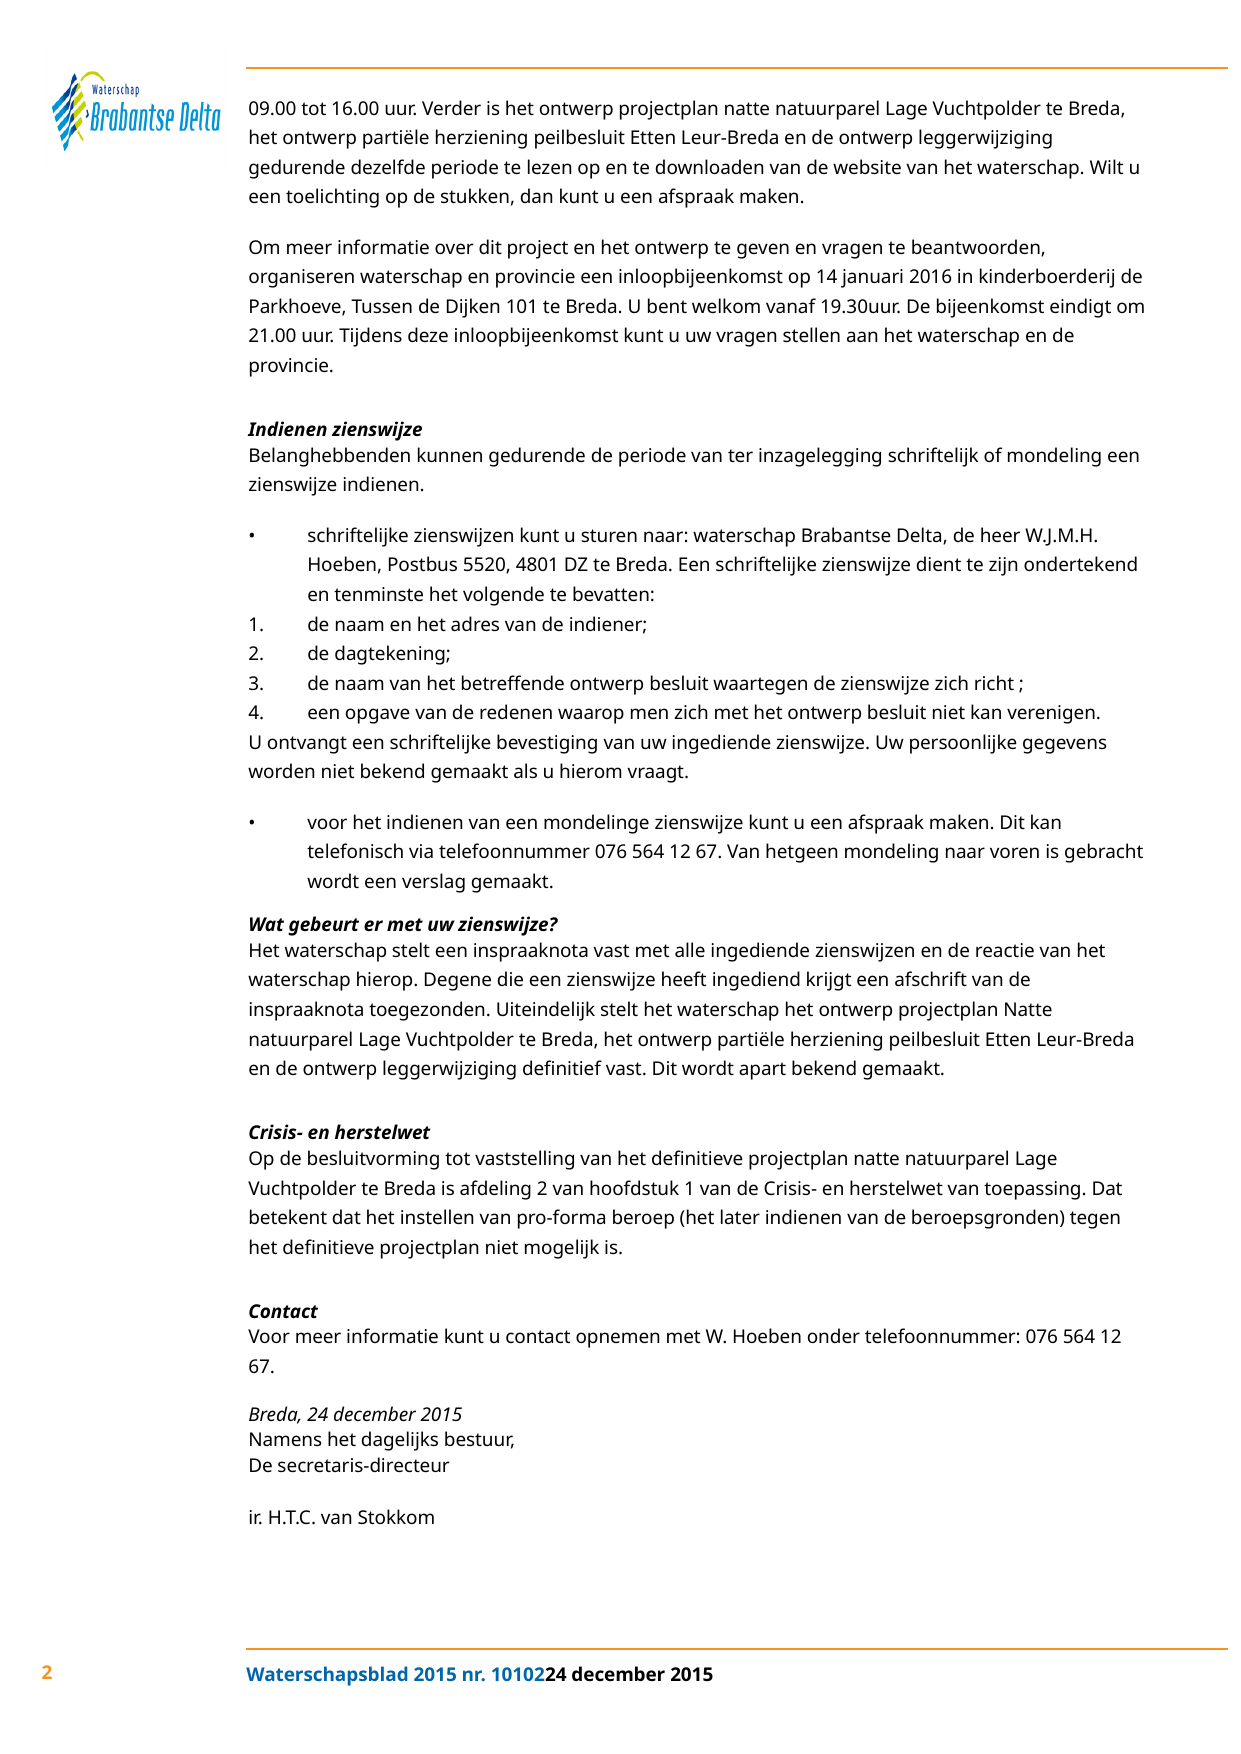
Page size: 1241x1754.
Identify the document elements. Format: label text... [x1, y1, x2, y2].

text Contact [248, 1298, 1152, 1323]
list de naam van het betreffende ontwerp besluit waartegen de zienswijze zich richt ; [248, 670, 1152, 696]
text ir. H.T.C. van Stokkom [248, 1504, 1152, 1529]
text Het waterschap stelt een inspraaknota vast met alle ingediende zienswijzen en de reactie van het waterschap hierop. Degene die een zienswijze heeft ingediend krijgt een afschrift van de inspraaknota toegezonden. Uiteindelijk stelt het waterschap het ontwerp projectplan Natte natuurparel Lage Vuchtpolder te Breda, het ontwerp partiële herziening peilbesluit Etten Leur-Breda en de ontwerp leggerwijziging definitief vast. Dit wordt apart bekend gemaakt. [248, 937, 1152, 1081]
picture [41, 47, 231, 172]
list voor het indienen van een mondelinge zienswijze kunt u een afspraak maken. Dit kan telefonisch via telefoonnummer 076 564 12 67. Van hetgeen mondeling naar voren is gebracht wordt een verslag gemaakt. [248, 809, 1152, 894]
text Op de besluitvorming tot vaststelling van het definitieve projectplan natte natuurparel Lage Vuchtpolder te Breda is afdeling 2 van hoofdstuk 1 van de Crisis- en herstelwet van toepassing. Dat betekent dat het instellen van pro-forma beroep (het later indienen van de beroepsgronden) tegen het definitieve projectplan niet mogelijk is. [248, 1145, 1152, 1259]
text Crisis- en herstelwet [248, 1119, 1152, 1145]
text Breda, 24 december 2015 [248, 1401, 1152, 1427]
list de dagtekening; [248, 640, 1152, 666]
list de naam en het adres van de indiener; [248, 611, 1152, 636]
text Voor meer informatie kunt u contact opnemen met W. Hoeben onder telefoonnummer: 076 564 12 67. [248, 1323, 1152, 1379]
text Indienen zienswijze [248, 416, 1152, 442]
list een opgave van de redenen waarop men zich met het ontwerp besluit niet kan verenigen. [248, 699, 1152, 725]
text De secretaris-directeur [248, 1452, 1152, 1478]
text Namens het dagelijks bestuur, [248, 1427, 1152, 1452]
text Wat gebeurt er met uw zienswijze? [248, 911, 1152, 937]
text U ontvangt een schriftelijke bevestiging van uw ingediende zienswijze. Uw persoonlijke gegevens worden niet bekend gemaakt als u hierom vraagt. [248, 729, 1152, 784]
text Belanghebbenden kunnen gedurende de periode van ter inzagelegging schriftelijk of mondeling een zienswijze indienen. [248, 442, 1152, 497]
list schriftelijke zienswijzen kunt u sturen naar: waterschap Brabantse Delta, de heer W.J.M.H. Hoeben, Postbus 5520, 4801 DZ te Breda. Een schriftelijke zienswijze dient te zijn ondertekend en tenminste het volgende te bevatten: [248, 522, 1152, 607]
text Om meer informatie over dit project en het ontwerp te geven en vragen te beantwoorden, organiseren waterschap en provincie een inloopbijeenkomst op 14 januari 2016 in kinderboerderij de Parkhoeve, Tussen de Dijken 101 te Breda. U bent welkom vanaf 19.30uur. De bijeenkomst eindigt om 21.00 uur. Tijdens deze inloopbijeenkomst kunt u uw vragen stellen aan het waterschap en de provincie. [248, 234, 1152, 378]
text 09.00 tot 16.00 uur. Verder is het ontwerp projectplan natte natuurparel Lage Vuchtpolder te Breda, het ontwerp partiële herziening peilbesluit Etten Leur-Breda en de ontwerp leggerwijziging gedurende dezelfde periode te lezen op en te downloaden van de website van het waterschap. Wilt u een toelichting op de stukken, dan kunt u een afspraak maken. [248, 95, 1152, 209]
